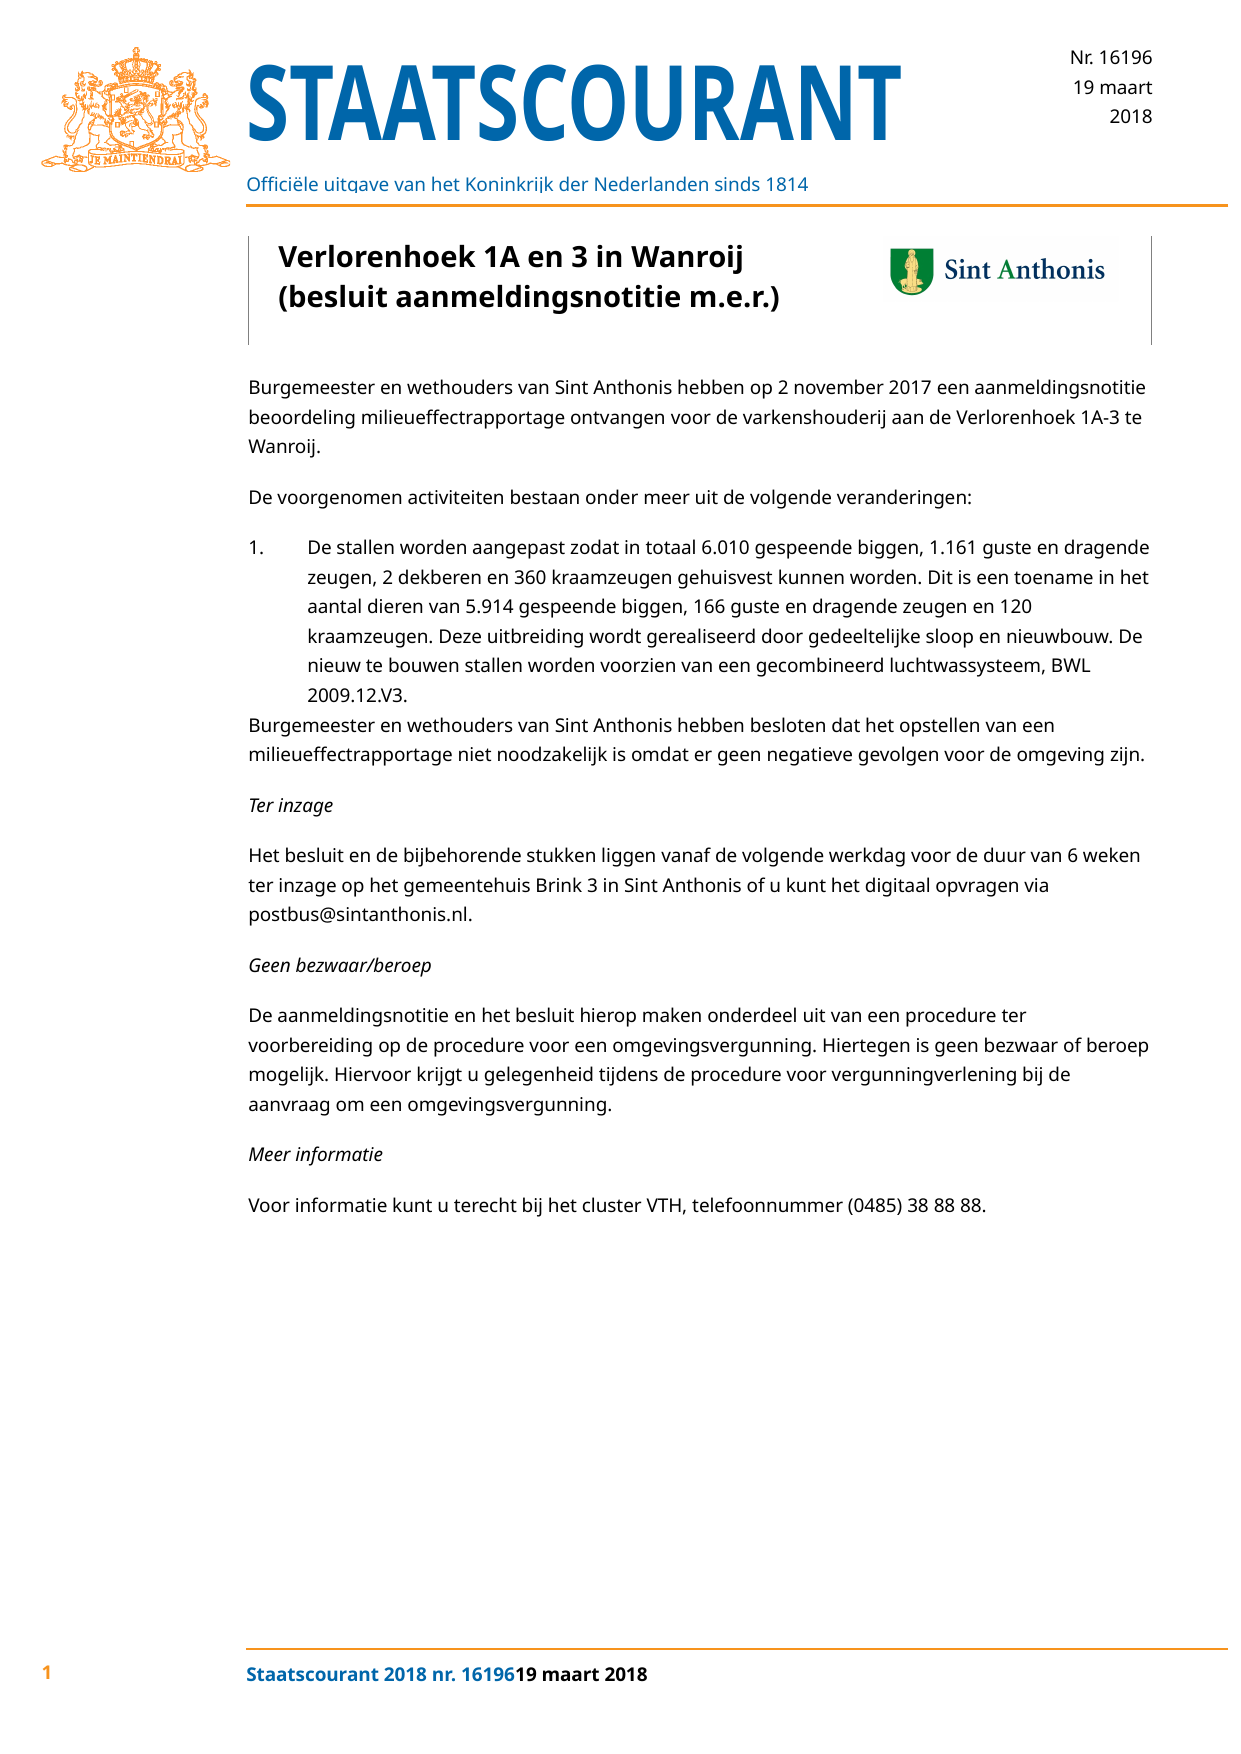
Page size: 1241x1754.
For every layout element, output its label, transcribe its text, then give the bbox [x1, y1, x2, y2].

text De voorgenomen activiteiten bestaan onder meer uit de volgende veranderingen: [248, 484, 1152, 509]
text Geen bezwaar/beroep [248, 952, 1152, 977]
text Burgemeester en wethouders van Sint Anthonis hebben besloten dat het opstellen van een milieueffectrapportage niet noodzakelijk is omdat er geen negatieve gevolgen voor de omgeving zijn. [248, 712, 1152, 767]
picture [882, 236, 1119, 302]
text Meer informatie [248, 1141, 1152, 1167]
text Het besluit en de bijbehorende stukken liggen vanaf de volgende werkdag voor de duur van 6 weken ter inzage op het gemeentehuis Brink 3 in Sint Anthonis of u kunt het digitaal opvragen via postbus@sintanthonis.nl. [248, 842, 1152, 927]
text De aanmeldingsnotitie en het besluit hierop maken onderdeel uit van een procedure ter voorbereiding op de procedure voor een omgevingsvergunning. Hiertegen is geen bezwaar of beroep mogelijk. Hiervoor krijgt u gelegenheid tijdens de procedure voor vergunningverlening bij de aanvraag om een omgevingsvergunning. [248, 1002, 1152, 1117]
list De stallen worden aangepast zodat in totaal 6.010 gespeende biggen, 1.161 guste en dragende zeugen, 2 dekberen en 360 kraamzeugen gehuisvest kunnen worden. Dit is een toename in het aantal dieren van 5.914 gespeende biggen, 166 guste en dragende zeugen en 120 kraamzeugen. Deze uitbreiding wordt gerealiseerd door gedeeltelijke sloop en nieuwbouw. De nieuw te bouwen stallen worden voorzien van een gecombineerd luchtwassysteem, BWL 2009.12.V3. [248, 534, 1152, 708]
table_header Verlorenhoek 1A en 3 in Wanroij (besluit aanmeldingsnotitie m.e.r.) [249, 236, 850, 345]
text Ter inzage [248, 792, 1152, 817]
text Voor informatie kunt u terecht bij het cluster VTH, telefoonnummer (0485) 38 88 88. [248, 1192, 1152, 1217]
picture [41, 47, 231, 172]
text Burgemeester en wethouders van Sint Anthonis hebben op 2 november 2017 een aanmeldingsnotitie beoordeling milieueffectrapportage ontvangen voor de varkenshouderij aan de Verlorenhoek 1A-3 te Wanroij. [248, 374, 1152, 459]
table_header [850, 236, 1151, 345]
